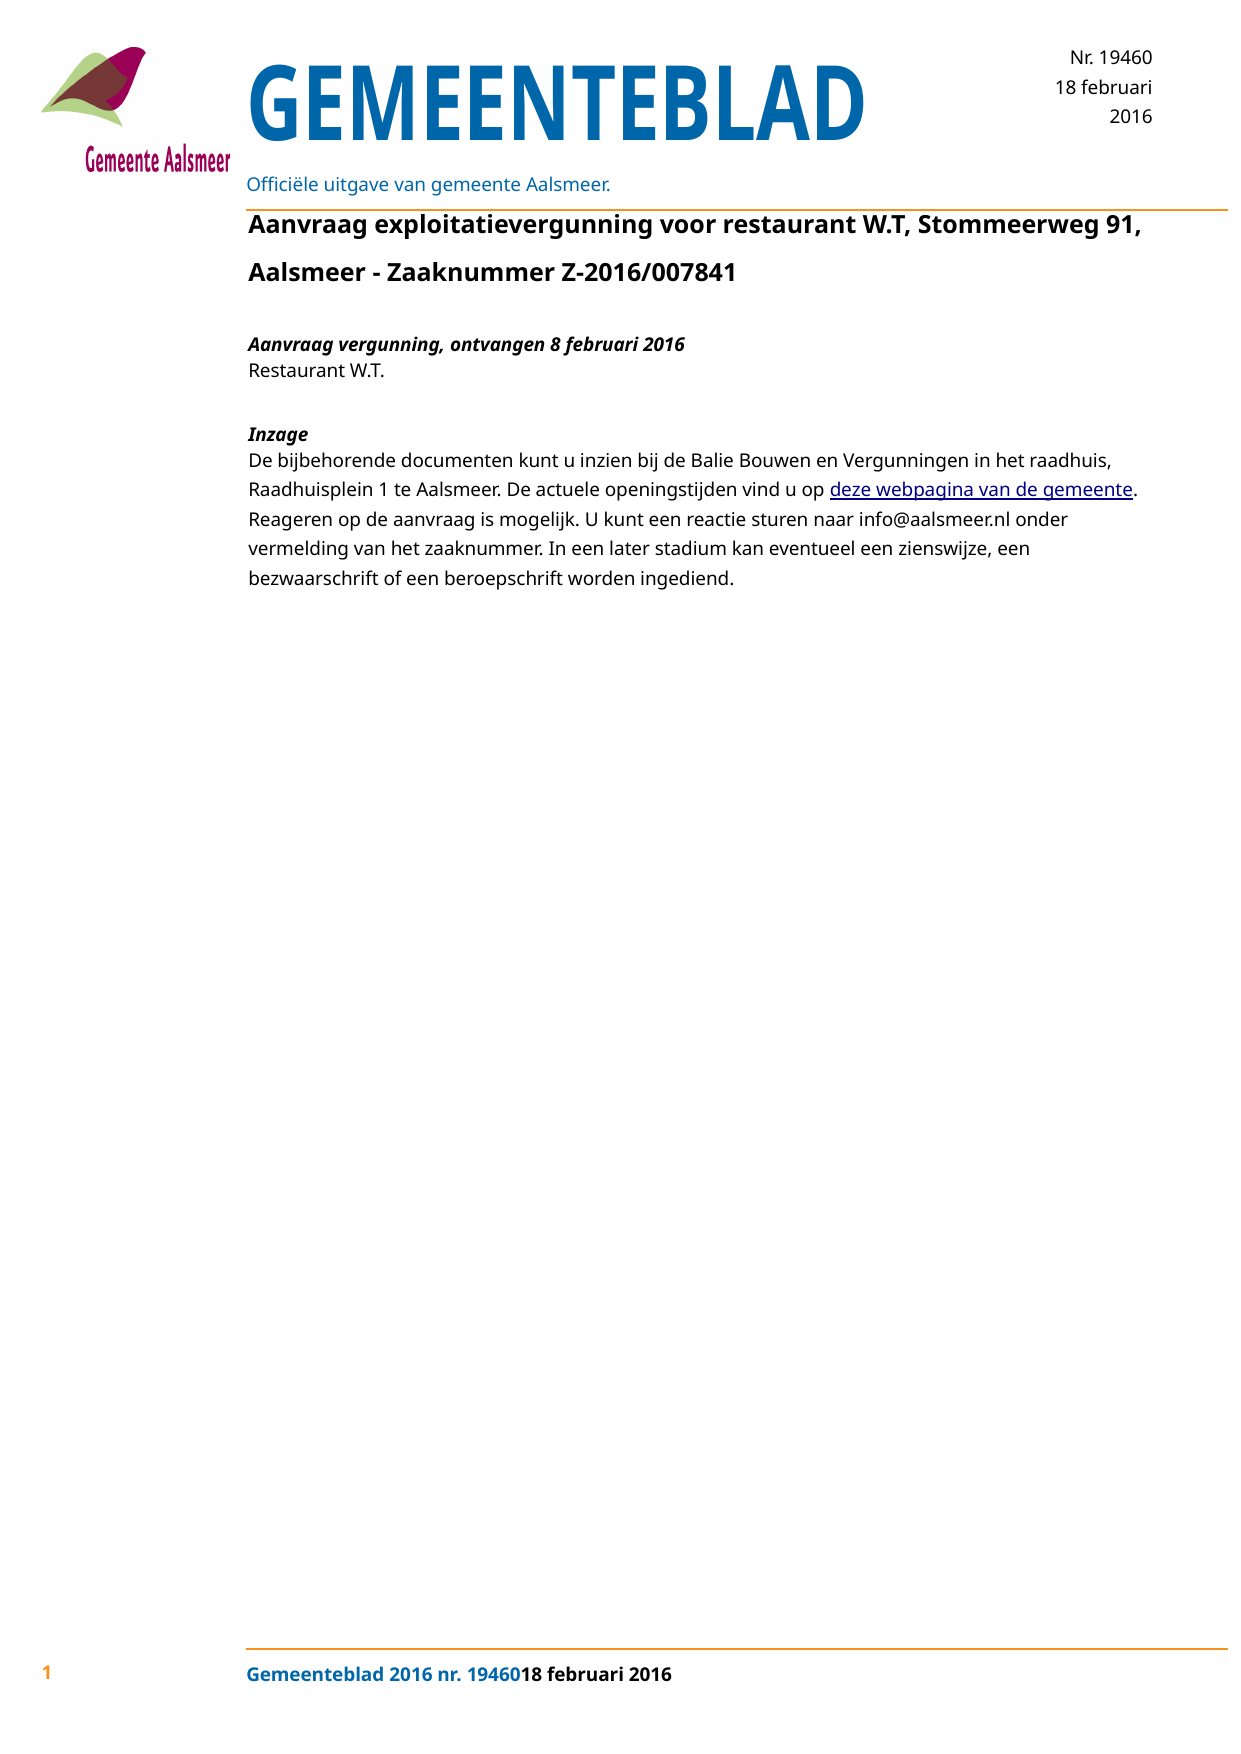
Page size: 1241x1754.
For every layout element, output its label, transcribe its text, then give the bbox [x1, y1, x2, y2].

text Restaurant W.T. [248, 357, 1152, 383]
text De bijbehorende documenten kunt u inzien bij de Balie Bouwen en Vergunningen in het raadhuis, Raadhuisplein 1 te Aalsmeer. De actuele openingstijden vind u op deze webpagina van de gemeente. Reageren op de aanvraag is mogelijk. U kunt een reactie sturen naar info@aalsmeer.nl onder vermelding van het zaaknummer. In een later stadium kan eventueel een zienswijze, een bezwaarschrift of een beroepschrift worden ingediend. [248, 447, 1152, 591]
text Aanvraag exploitatievergunning voor restaurant W.T, Stommeerweg 91, Aalsmeer - Zaaknummer Z-2016/007841 [248, 211, 1152, 288]
text ​ [248, 616, 1152, 641]
picture [41, 47, 231, 172]
text Inzage [248, 421, 1152, 447]
text Aanvraag vergunning, ontvangen 8 februari 2016 [248, 331, 1152, 357]
